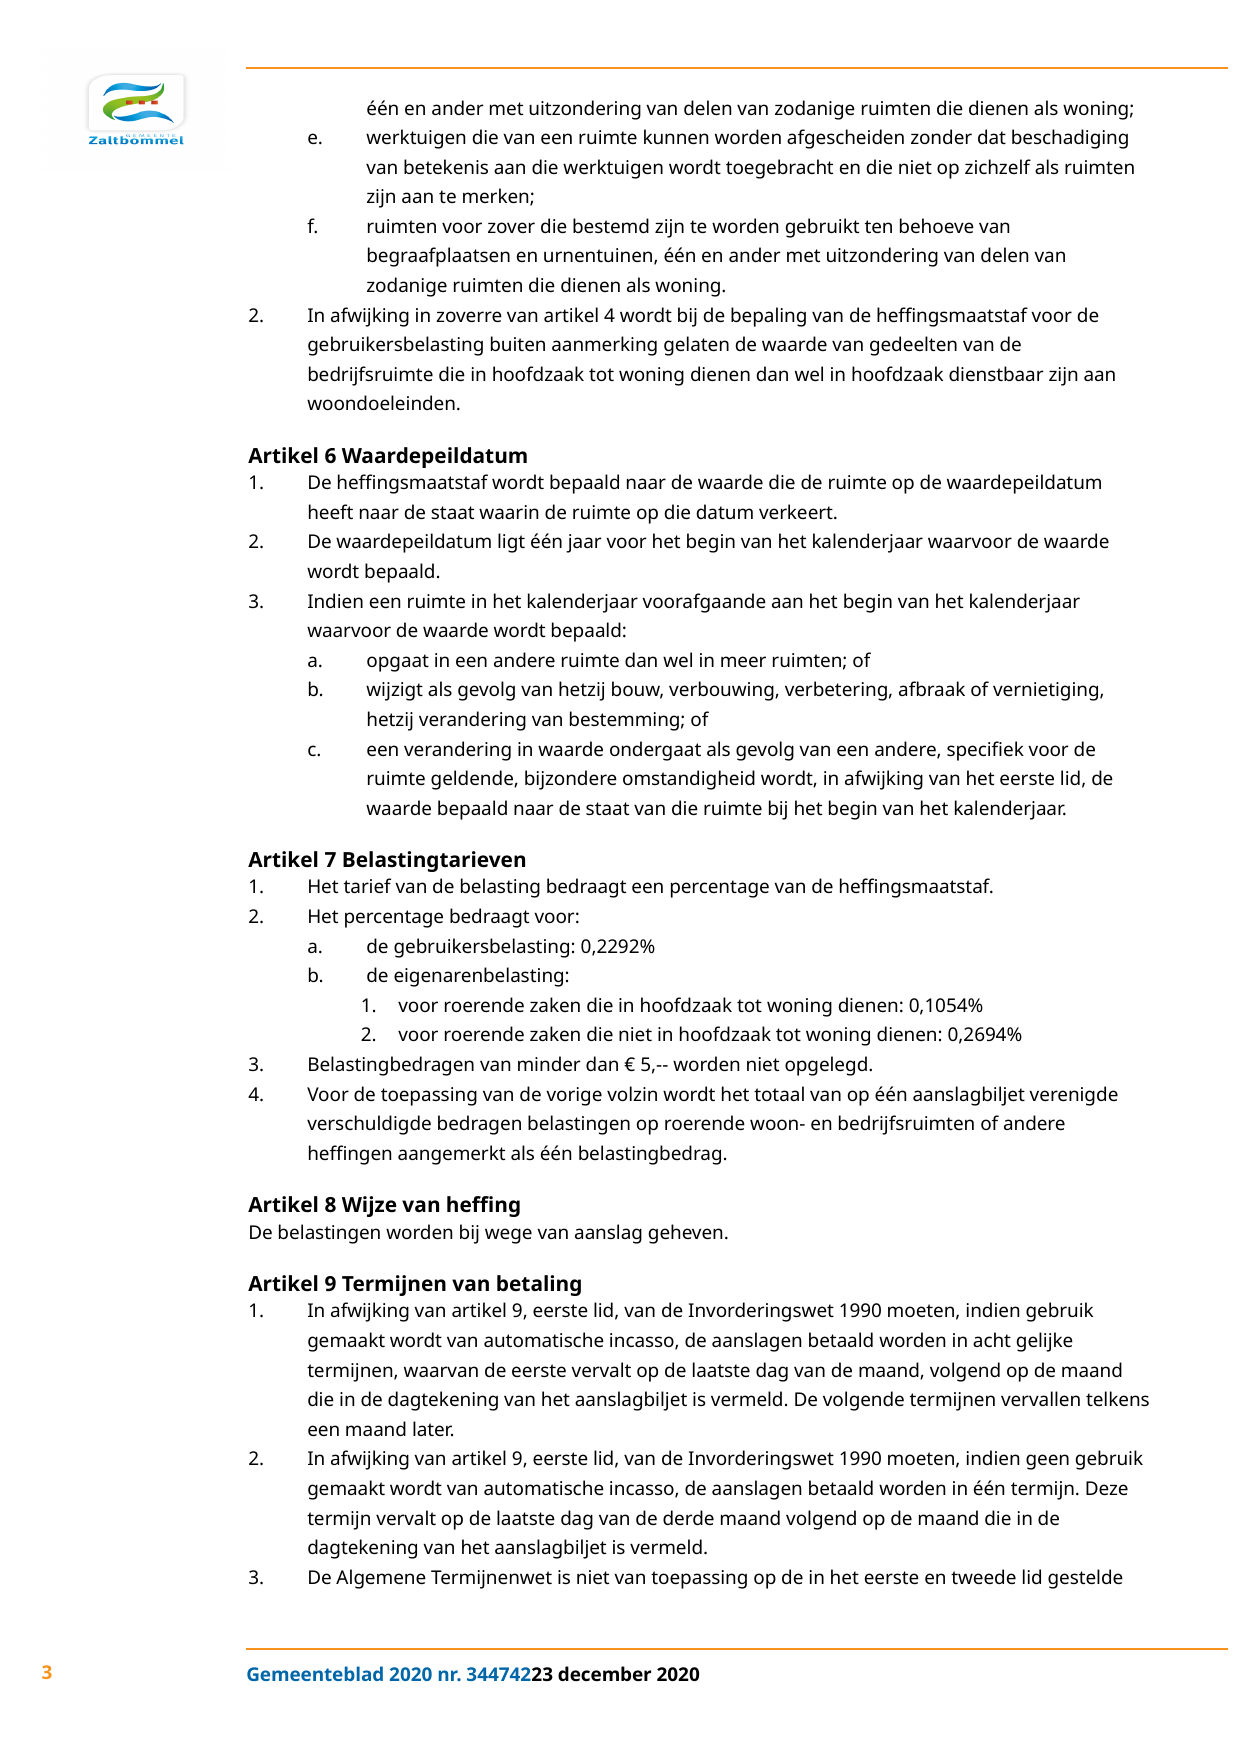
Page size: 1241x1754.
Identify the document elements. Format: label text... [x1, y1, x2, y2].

list ruimten voor zover die bestemd zijn te worden gebruikt ten behoeve van begraafplaatsen en urnentuinen, één en ander met uitzondering van delen van zodanige ruimten die dienen als woning. [307, 213, 1152, 298]
list wijzigt als gevolg van hetzij bouw, verbouwing, verbetering, afbraak of vernietiging, hetzij verandering van bestemming; of [307, 677, 1152, 732]
list een verandering in waarde ondergaat als gevolg van een andere, specifiek voor de ruimte geldende, bijzondere omstandigheid wordt, in afwijking van het eerste lid, de waarde bepaald naar de staat van die ruimte bij het begin van het kalenderjaar. [307, 736, 1152, 821]
list Belastingbedragen van minder dan € 5,-- worden niet opgelegd. [248, 1051, 1152, 1077]
list Het tarief van de belasting bedraagt een percentage van de heffingsmaatstaf. [248, 874, 1152, 899]
list de eigenarenbelasting: [307, 962, 1152, 988]
text Artikel 9 Termijnen van betaling [248, 1269, 1152, 1298]
list voor roerende zaken die in hoofdzaak tot woning dienen: 0,1054% [361, 992, 1152, 1018]
list In afwijking in zoverre van artikel 4 wordt bij de bepaling van de heffingsmaatstaf voor de gebruikersbelasting buiten aanmerking gelaten de waarde van gedeelten van de bedrijfsruimte die in hoofdzaak tot woning dienen dan wel in hoofdzaak dienstbaar zijn aan woondoeleinden. [248, 302, 1152, 416]
list De waardepeildatum ligt één jaar voor het begin van het kalenderjaar waarvoor de waarde wordt bepaald. [248, 529, 1152, 584]
text Artikel 6 Waardepeildatum [248, 441, 1152, 469]
list voor roerende zaken die niet in hoofdzaak tot woning dienen: 0,2694% [361, 1022, 1152, 1047]
text Artikel 8 Wijze van heffing [248, 1190, 1152, 1219]
text Artikel 7 Belastingtarieven [248, 845, 1152, 874]
text De belastingen worden bij wege van aanslag geheven. [248, 1219, 1152, 1244]
list In afwijking van artikel 9, eerste lid, van de Invorderingswet 1990 moeten, indien gebruik gemaakt wordt van automatische incasso, de aanslagen betaald worden in acht gelijke termijnen, waarvan de eerste vervalt op de laatste dag van de maand, volgend op de maand die in de dagtekening van het aanslagbiljet is vermeld. De volgende termijnen vervallen telkens een maand later. [248, 1298, 1152, 1442]
list De heffingsmaatstaf wordt bepaald naar de waarde die de ruimte op de waardepeildatum heeft naar de staat waarin de ruimte op die datum verkeert. [248, 469, 1152, 525]
list opgaat in een andere ruimte dan wel in meer ruimten; of [307, 647, 1152, 673]
list Indien een ruimte in het kalenderjaar voorafgaande aan het begin van het kalenderjaar waarvoor de waarde wordt bepaald: [248, 588, 1152, 643]
list In afwijking van artikel 9, eerste lid, van de Invorderingswet 1990 moeten, indien geen gebruik gemaakt wordt van automatische incasso, de aanslagen betaald worden in één termijn. Deze termijn vervalt op de laatste dag van de derde maand volgend op de maand die in de dagtekening van het aanslagbiljet is vermeld. [248, 1446, 1152, 1560]
list één en ander met uitzondering van delen van zodanige ruimten die dienen als woning; [307, 95, 1152, 121]
list werktuigen die van een ruimte kunnen worden afgescheiden zonder dat beschadiging van betekenis aan die werktuigen wordt toegebracht en die niet op zichzelf als ruimten zijn aan te merken; [307, 124, 1152, 209]
list de gebruikersbelasting: 0,2292% [307, 933, 1152, 959]
picture [41, 47, 231, 172]
list Het percentage bedraagt voor: [248, 903, 1152, 929]
list De Algemene Termijnenwet is niet van toepassing op de in het eerste en tweede lid gestelde [248, 1564, 1152, 1590]
list Voor de toepassing van de vorige volzin wordt het totaal van op één aanslagbiljet verenigde verschuldigde bedragen belastingen op roerende woon- en bedrijfsruimten of andere heffingen aangemerkt als één belastingbedrag. [248, 1081, 1152, 1166]
